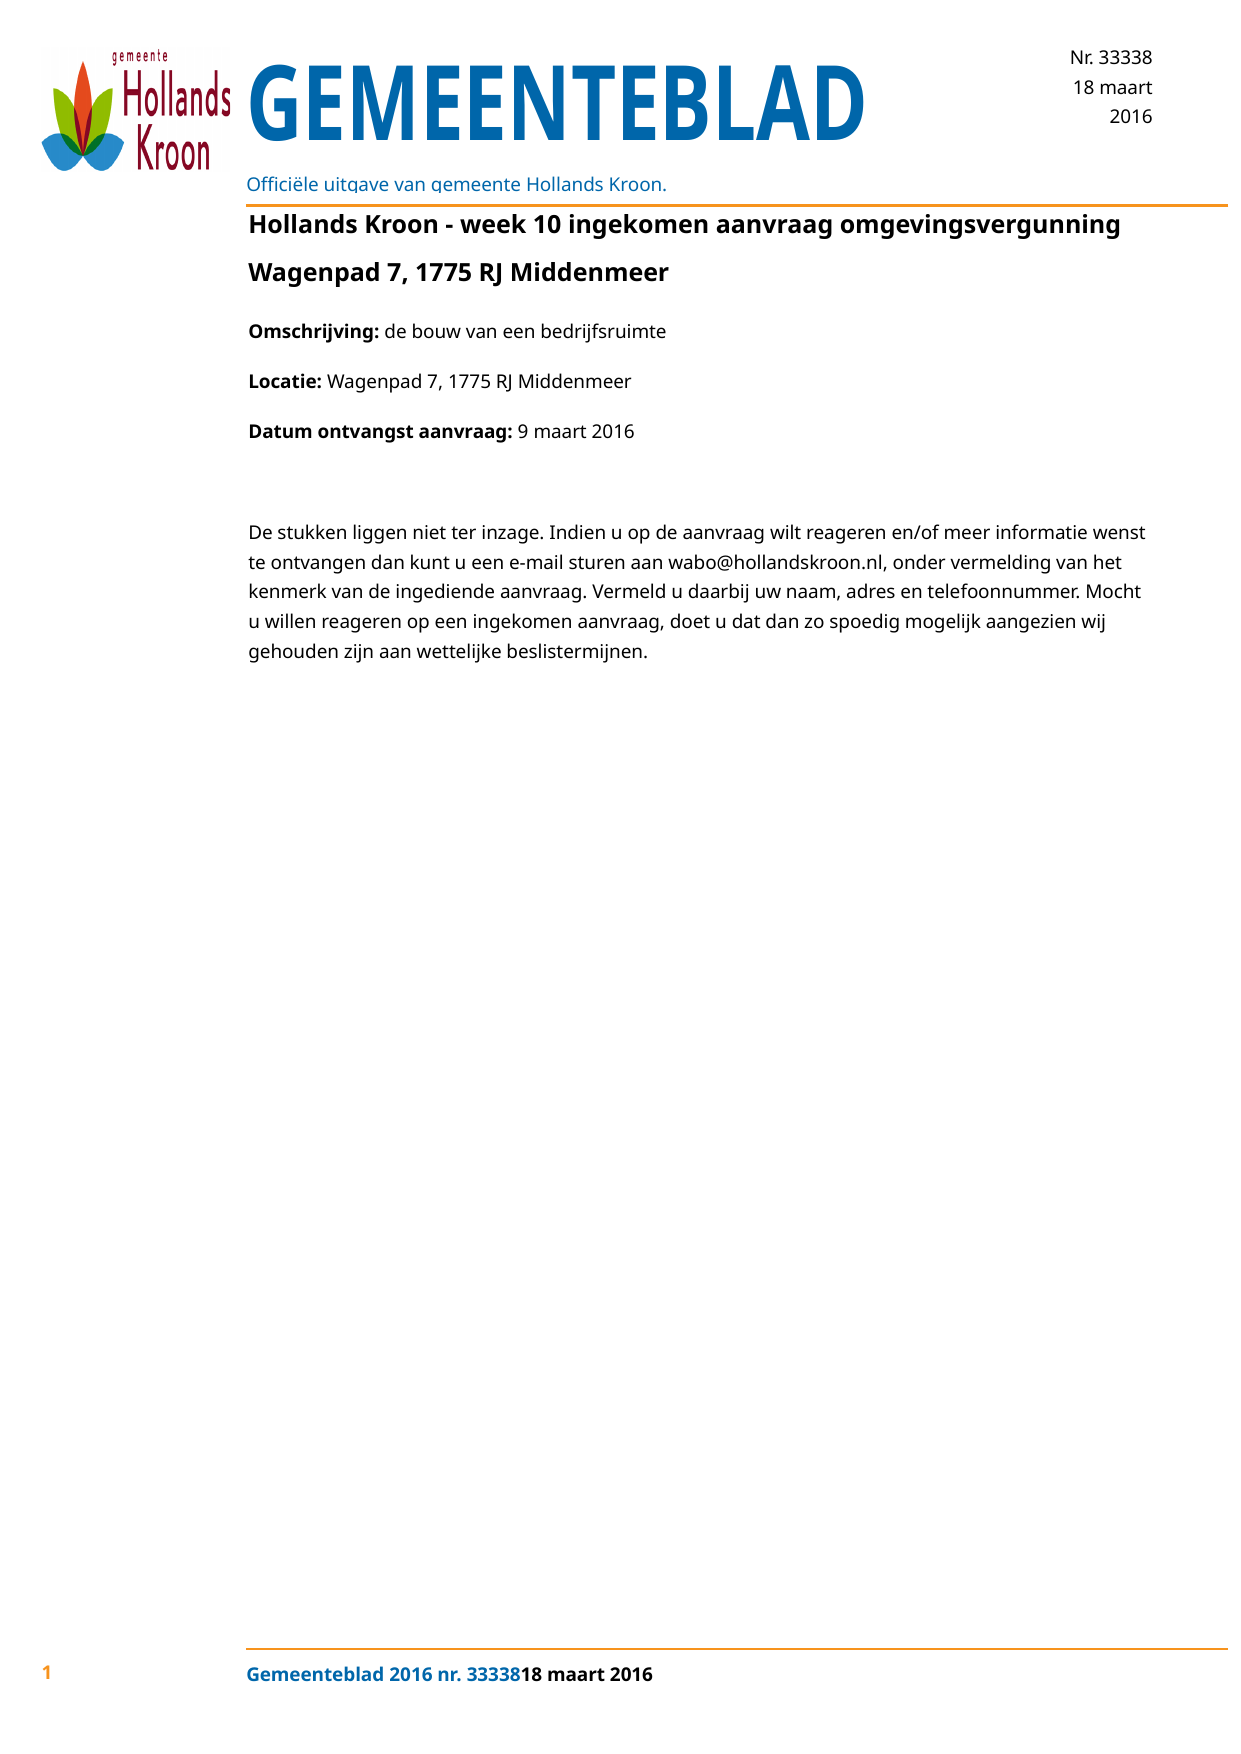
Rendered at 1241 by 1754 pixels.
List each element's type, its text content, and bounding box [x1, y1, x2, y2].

text Omschrijving: de bouw van een bedrijfsruimte [248, 318, 1152, 344]
text De stukken liggen niet ter inzage. Indien u op de aanvraag wilt reageren en/of meer informatie wenst te ontvangen dan kunt u een e-mail sturen aan wabo@hollandskroon.nl, onder vermelding van het kenmerk van de ingediende aanvraag. Vermeld u daarbij uw naam, adres en telefoonnummer. Mocht u willen reageren op een ingekomen aanvraag, doet u dat dan zo spoedig mogelijk aangezien wij gehouden zijn aan wettelijke beslistermijnen. [248, 519, 1152, 664]
picture [41, 47, 231, 172]
text Locatie: Wagenpad 7, 1775 RJ Middenmeer [248, 368, 1152, 394]
text Datum ontvangst aanvraag: 9 maart 2016 [248, 419, 1152, 444]
text Hollands Kroon - week 10 ingekomen aanvraag omgevingsvergunning Wagenpad 7, 1775 RJ Middenmeer [248, 207, 1152, 288]
